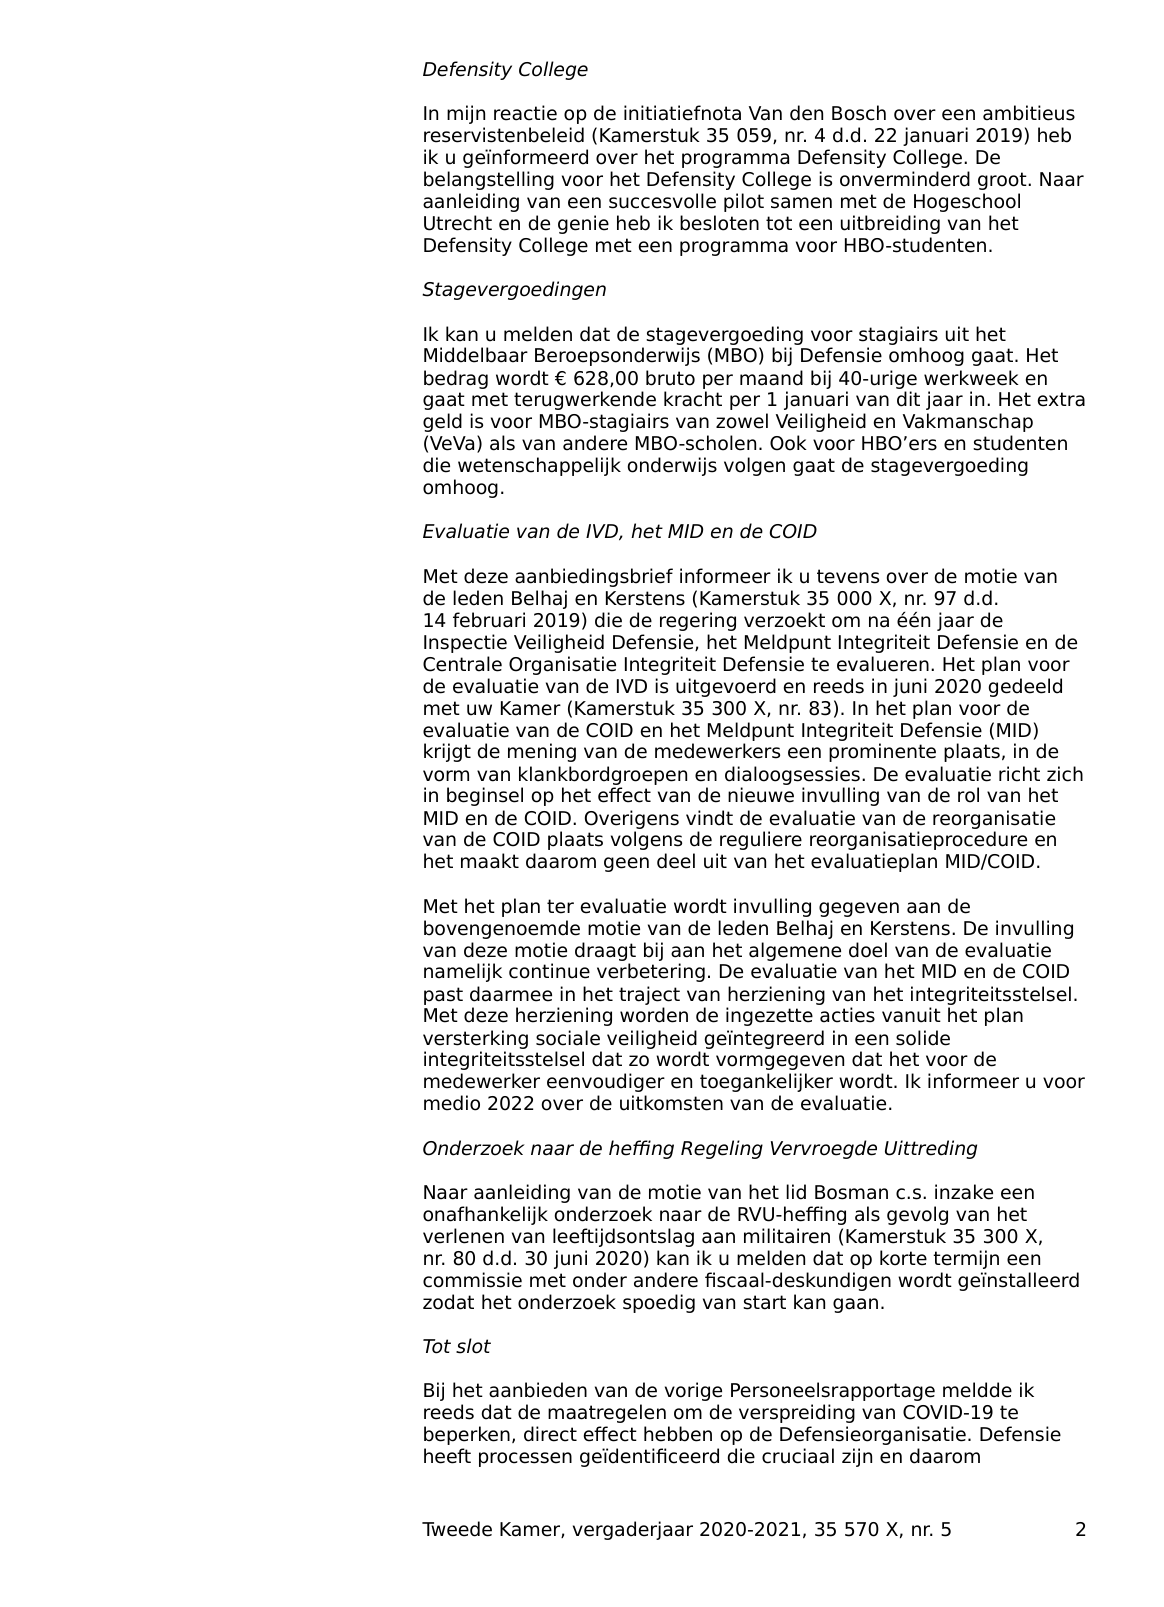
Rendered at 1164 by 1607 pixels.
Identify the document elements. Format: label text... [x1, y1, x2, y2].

text In mijn reactie op de initiatiefnota Van den Bosch over een ambitieus reservistenbeleid (Kamerstuk 35 059, nr. 4 d.d. 22 januari 2019) heb ik u geïnformeerd over het programma Defensity College. De belangstelling voor het Defensity College is onverminderd groot. Naar aanleiding van een succesvolle pilot samen met de Hogeschool Utrecht en de genie heb ik besloten tot een uitbreiding van het Defensity College met een programma voor HBO-studenten. [422, 103, 1087, 257]
subtitle Evaluatie van de IVD, het MID en de COID [422, 521, 1087, 543]
text Met deze aanbiedingsbrief informeer ik u tevens over de motie van de leden Belhaj en Kerstens (Kamerstuk 35 000 X, nr. 97 d.d. 14 februari 2019) die de regering verzoekt om na één jaar de Inspectie Veiligheid Defensie, het Meldpunt Integriteit Defensie en de Centrale Organisatie Integriteit Defensie te evalueren. Het plan voor de evaluatie van de IVD is uitgevoerd en reeds in juni 2020 gedeeld met uw Kamer (Kamerstuk 35 300 X, nr. 83). In het plan voor de evaluatie van de COID en het Meldpunt Integriteit Defensie (MID) krijgt de mening van de medewerkers een prominente plaats, in de vorm van klankbordgroepen en dialoogsessies. De evaluatie richt zich in beginsel op het effect van de nieuwe invulling van de rol van het MID en de COID. Overigens vindt de evaluatie van de reorganisatie van de COID plaats volgens de reguliere reorganisatieprocedure en het maakt daarom geen deel uit van het evaluatieplan MID/COID. [422, 566, 1087, 873]
subtitle Tot slot [422, 1336, 1087, 1358]
text Naar aanleiding van de motie van het lid Bosman c.s. inzake een onafhankelijk onderzoek naar de RVU-heffing als gevolg van het verlenen van leeftijdsontslag aan militairen (Kamerstuk 35 300 X, nr. 80 d.d. 30 juni 2020) kan ik u melden dat op korte termijn een commissie met onder andere fiscaal-deskundigen wordt geïnstalleerd zodat het onderzoek spoedig van start kan gaan. [422, 1182, 1087, 1313]
text Met het plan ter evaluatie wordt invulling gegeven aan de bovengenoemde motie van de leden Belhaj en Kerstens. De invulling van deze motie draagt bij aan het algemene doel van de evaluatie namelijk continue verbetering. De evaluatie van het MID en de COID past daarmee in het traject van herziening van het integriteitsstelsel. Met deze herziening worden de ingezette acties vanuit het plan versterking sociale veiligheid geïntegreerd in een solide integriteitsstelsel dat zo wordt vormgegeven dat het voor de medewerker eenvoudiger en toegankelijker wordt. Ik informeer u voor medio 2022 over de uitkomsten van de evaluatie. [422, 896, 1087, 1115]
subtitle Onderzoek naar de heffing Regeling Vervroegde Uittreding [422, 1137, 1087, 1159]
text Ik kan u melden dat de stagevergoeding voor stagiairs uit het Middelbaar Beroepsonderwijs (MBO) bij Defensie omhoog gaat. Het bedrag wordt € 628,00 bruto per maand bij 40-urige werkweek en gaat met terugwerkende kracht per 1 januari van dit jaar in. Het extra geld is voor MBO-stagiairs van zowel Veiligheid en Vakmanschap (VeVa) als van andere MBO-scholen. Ook voor HBO’ers en studenten die wetenschappelijk onderwijs volgen gaat de stagevergoeding omhoog. [422, 323, 1087, 499]
subtitle Defensity College [422, 59, 1087, 81]
text Bij het aanbieden van de vorige Personeelsrapportage meldde ik reeds dat de maatregelen om de verspreiding van COVID-19 te beperken, direct effect hebben op de Defensieorganisatie. Defensie heeft processen geïdentificeerd die cruciaal zijn en daarom [422, 1380, 1087, 1468]
subtitle Stagevergoedingen [422, 279, 1087, 301]
